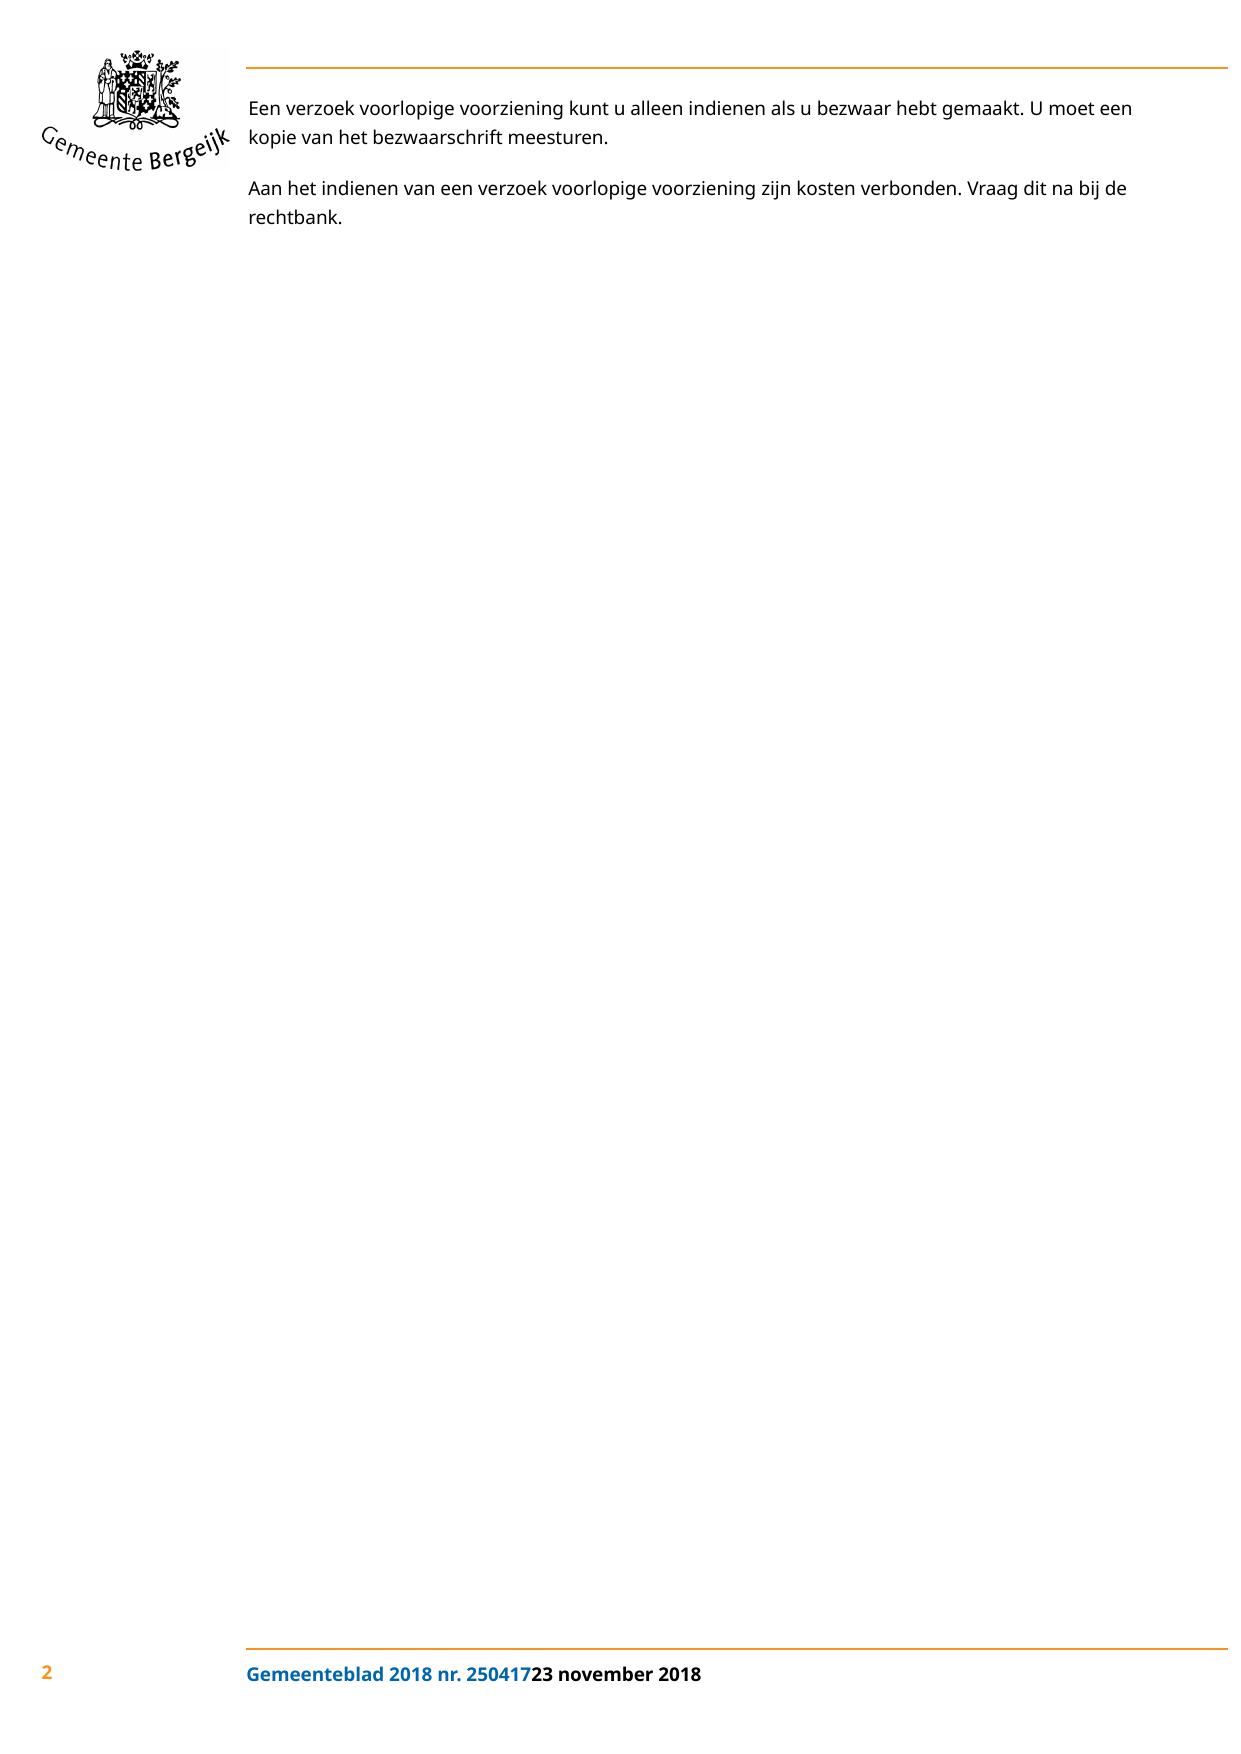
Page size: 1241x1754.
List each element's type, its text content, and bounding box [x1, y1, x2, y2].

text Aan het indienen van een verzoek voorlopige voorziening zijn kosten verbonden. Vraag dit na bij de rechtbank. [248, 175, 1152, 230]
text Een verzoek voorlopige voorziening kunt u alleen indienen als u bezwaar hebt gemaakt. U moet een kopie van het bezwaarschrift meesturen. [248, 95, 1152, 150]
picture [41, 47, 231, 172]
